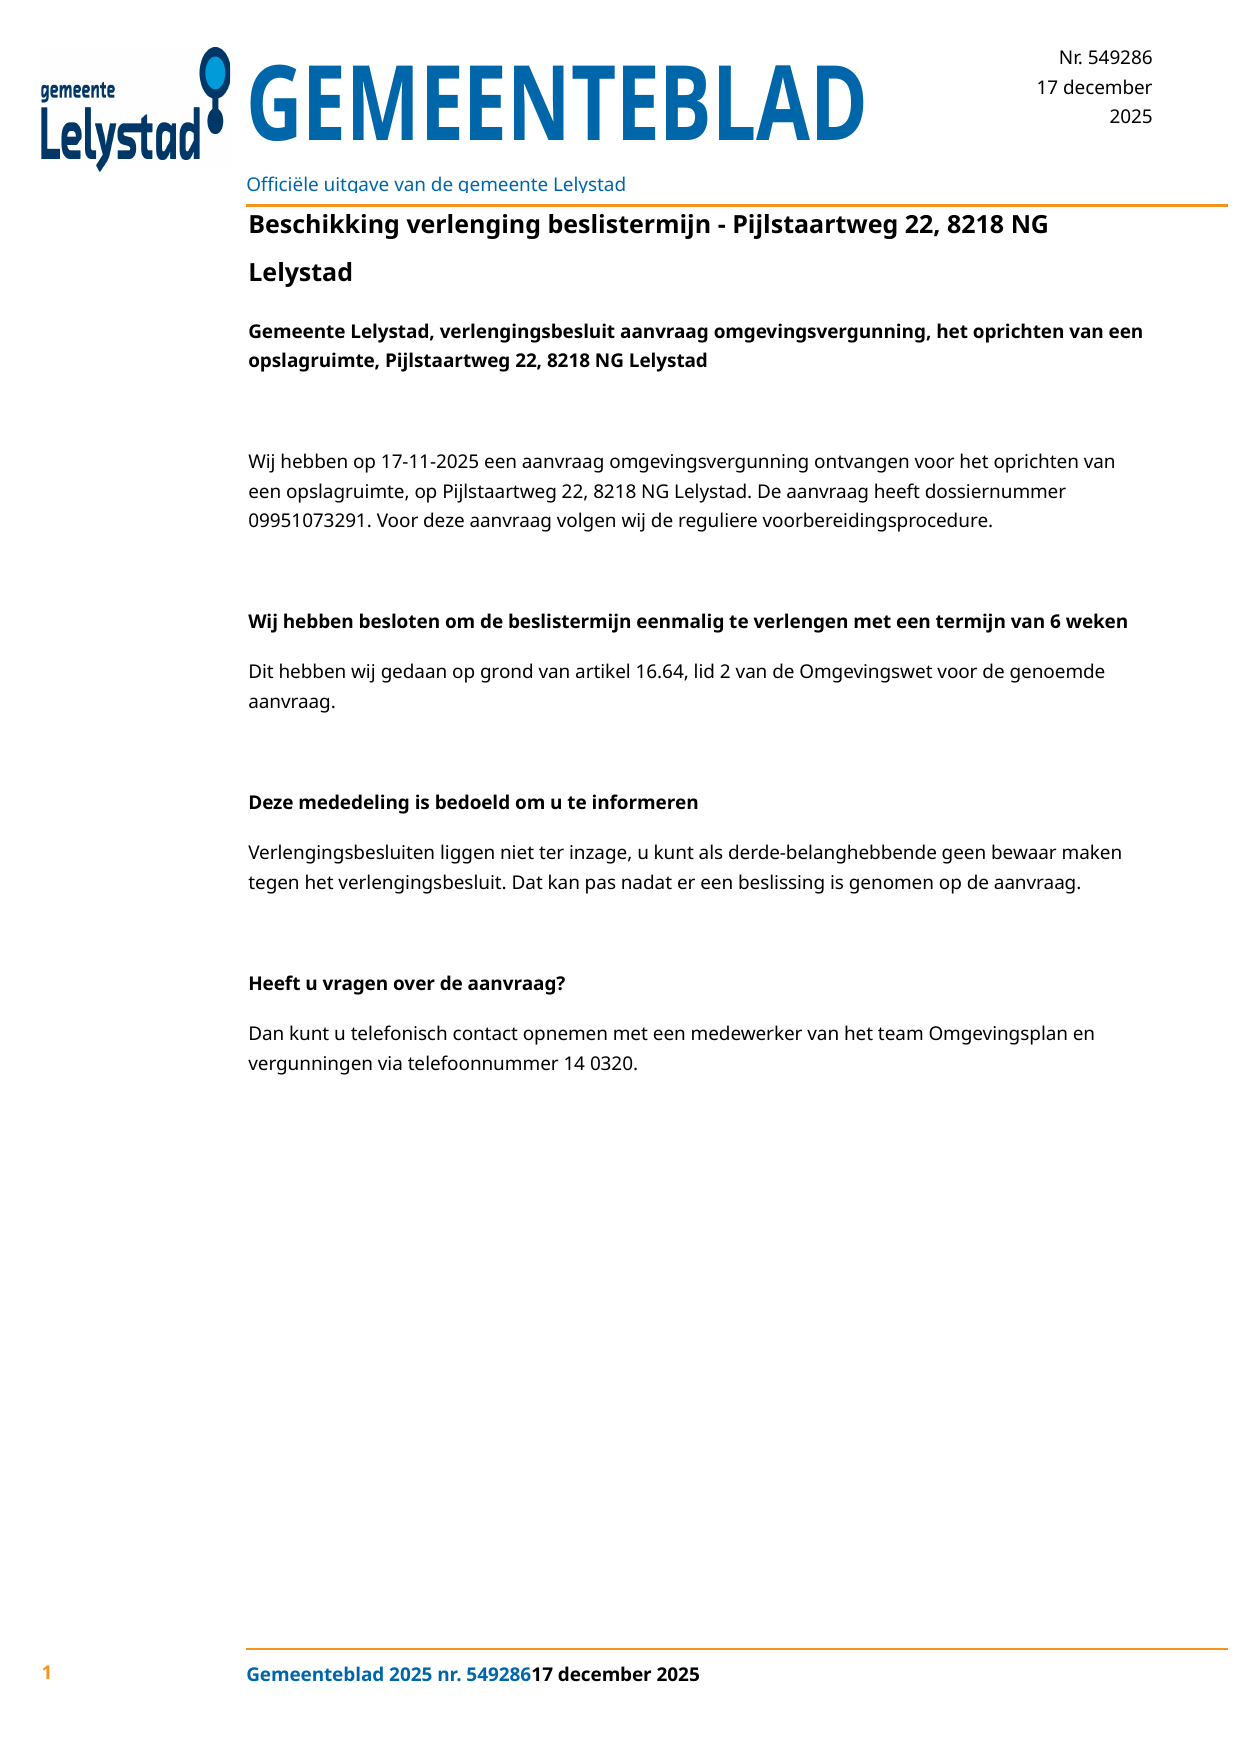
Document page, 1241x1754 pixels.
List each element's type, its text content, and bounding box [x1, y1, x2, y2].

text Deze mededeling is bedoeld om u te informeren [248, 789, 1152, 815]
text Verlengingsbesluiten liggen niet ter inzage, u kunt als derde-belanghebbende geen bewaar maken tegen het verlengingsbesluit. Dat kan pas nadat er een beslissing is genomen op de aanvraag. [248, 839, 1152, 895]
text Dan kunt u telefonisch contact opnemen met een medewerker van het team Omgevingsplan en vergunningen via telefoonnummer 14 0320. [248, 1020, 1152, 1076]
text Wij hebben op 17-11-2025 een aanvraag omgevingsvergunning ontvangen voor het oprichten van een opslagruimte, op Pijlstaartweg 22, 8218 NG Lelystad. De aanvraag heeft dossiernummer 09951073291. Voor deze aanvraag volgen wij de reguliere voorbereidingsprocedure. [248, 448, 1152, 533]
text Dit hebben wij gedaan op grond van artikel 16.64, lid 2 van de Omgevingswet voor de genoemde aanvraag. [248, 659, 1152, 714]
text Beschikking verlenging beslistermijn - Pijlstaartweg 22, 8218 NG Lelystad [248, 207, 1152, 288]
text Gemeente Lelystad, verlengingsbesluit aanvraag omgevingsvergunning, het oprichten van een opslagruimte, Pijlstaartweg 22, 8218 NG Lelystad [248, 318, 1152, 373]
picture [41, 47, 231, 172]
text Wij hebben besloten om de beslistermijn eenmalig te verlengen met een termijn van 6 weken [248, 608, 1152, 634]
text Heeft u vragen over de aanvraag? [248, 970, 1152, 996]
